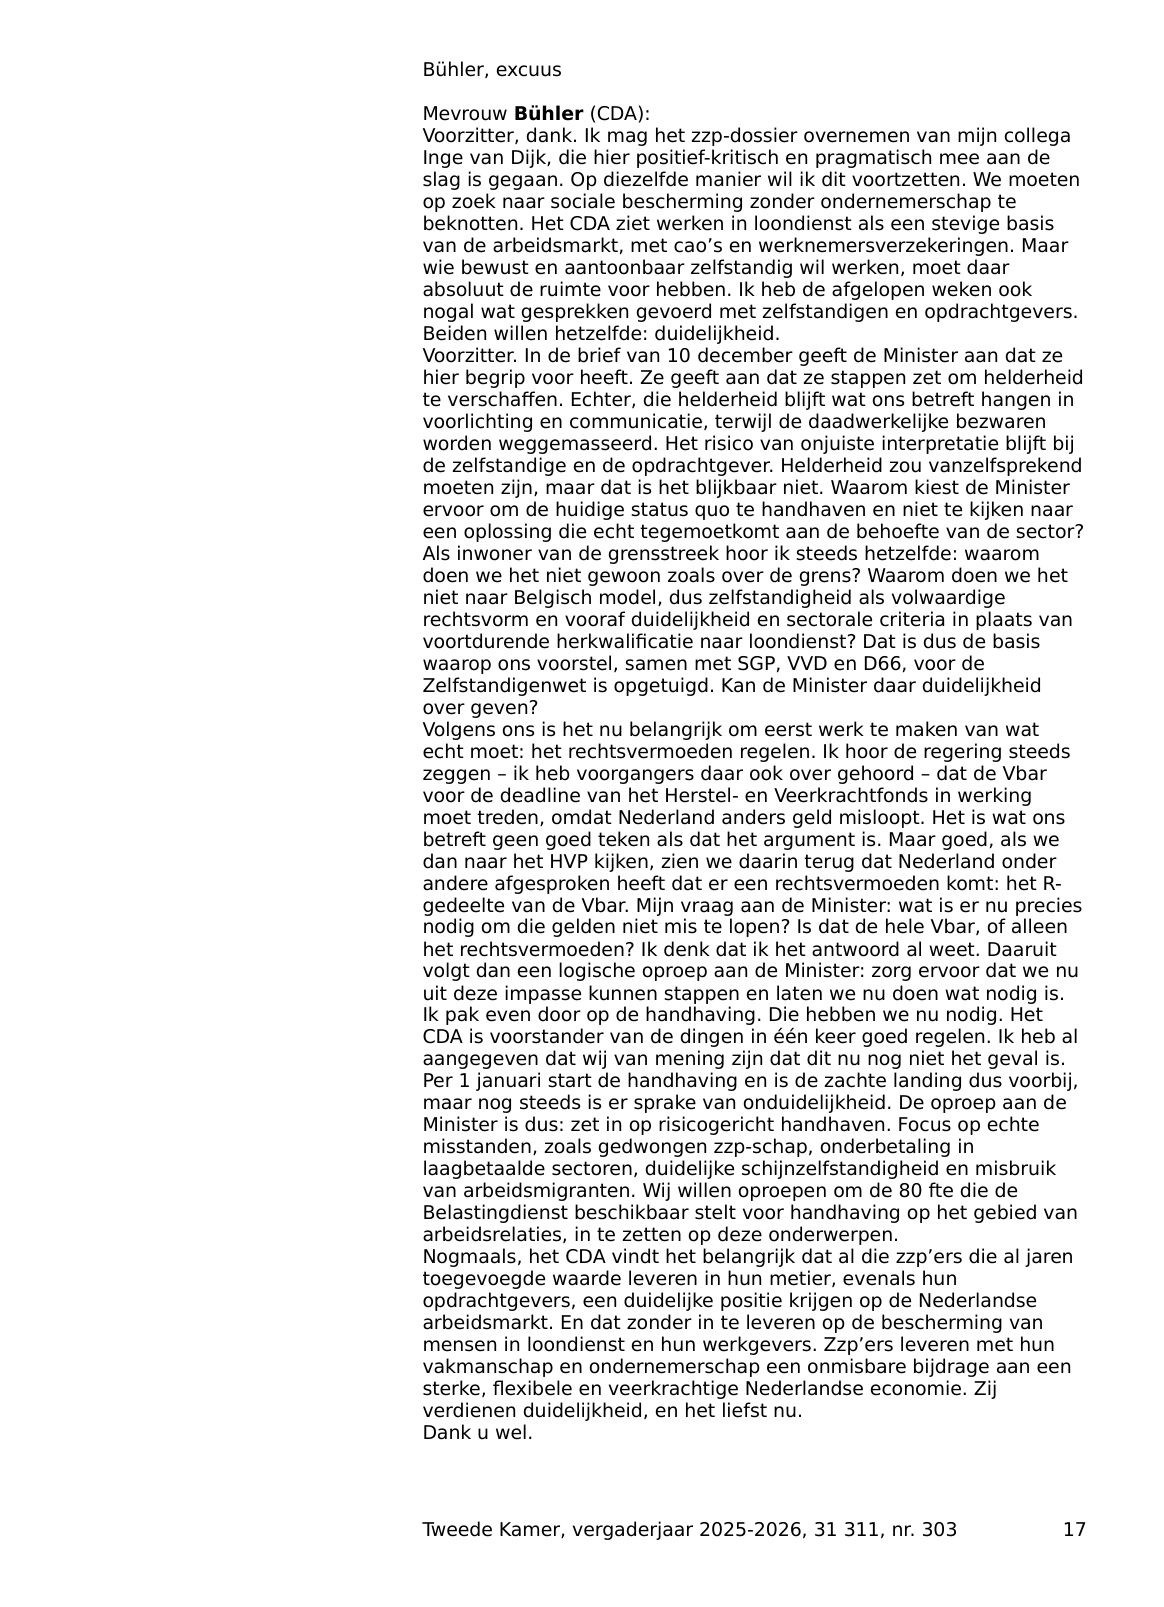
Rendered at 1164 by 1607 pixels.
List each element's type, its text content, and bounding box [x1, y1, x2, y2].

text Ik pak even door op de handhaving. Die hebben we nu nodig. Het CDA is voorstander van de dingen in één keer goed regelen. Ik heb al aangegeven dat wij van mening zijn dat dit nu nog niet het geval is. Per 1 januari start de handhaving en is de zachte landing dus voorbij, maar nog steeds is er sprake van onduidelijkheid. De oproep aan de Minister is dus: zet in op risicogericht handhaven. Focus op echte misstanden, zoals gedwongen zzp-schap, onderbetaling in laagbetaalde sectoren, duidelijke schijnzelfstandigheid en misbruik van arbeidsmigranten. Wij willen oproepen om de 80 fte die de Belastingdienst beschikbaar stelt voor handhaving op het gebied van arbeidsrelaties, in te zetten op deze onderwerpen. [422, 1004, 1087, 1246]
text Voorzitter, dank. Ik mag het zzp-dossier overnemen van mijn collega Inge van Dijk, die hier positief-kritisch en pragmatisch mee aan de slag is gegaan. Op diezelfde manier wil ik dit voortzetten. We moeten op zoek naar sociale bescherming zonder ondernemerschap te beknotten. Het CDA ziet werken in loondienst als een stevige basis van de arbeidsmarkt, met cao’s en werknemersverzekeringen. Maar wie bewust en aantoonbaar zelfstandig wil werken, moet daar absoluut de ruimte voor hebben. Ik heb de afgelopen weken ook nogal wat gesprekken gevoerd met zelfstandigen en opdrachtgevers. Beiden willen hetzelfde: duidelijkheid. [422, 125, 1087, 345]
text Bühler, excuus [422, 59, 1087, 81]
text Nogmaals, het CDA vindt het belangrijk dat al die zzp’ers die al jaren toegevoegde waarde leveren in hun metier, evenals hun opdrachtgevers, een duidelijke positie krijgen op de Nederlandse arbeidsmarkt. En dat zonder in te leveren op de bescherming van mensen in loondienst en hun werkgevers. Zzp’ers leveren met hun vakmanschap en ondernemerschap een onmisbare bijdrage aan een sterke, flexibele en veerkrachtige Nederlandse economie. Zij verdienen duidelijkheid, en het liefst nu. [422, 1246, 1087, 1422]
text Als inwoner van de grensstreek hoor ik steeds hetzelfde: waarom doen we het niet gewoon zoals over de grens? Waarom doen we het niet naar Belgisch model, dus zelfstandigheid als volwaardige rechtsvorm en vooraf duidelijkheid en sectorale criteria in plaats van voortdurende herkwalificatie naar loondienst? Dat is dus de basis waarop ons voorstel, samen met SGP, VVD en D66, voor de Zelfstandigenwet is opgetuigd. Kan de Minister daar duidelijkheid over geven? [422, 543, 1087, 719]
text Voorzitter. In de brief van 10 december geeft de Minister aan dat ze hier begrip voor heeft. Ze geeft aan dat ze stappen zet om helderheid te verschaffen. Echter, die helderheid blijft wat ons betreft hangen in voorlichting en communicatie, terwijl de daadwerkelijke bezwaren worden weggemasseerd. Het risico van onjuiste interpretatie blijft bij de zelfstandige en de opdrachtgever. Helderheid zou vanzelfsprekend moeten zijn, maar dat is het blijkbaar niet. Waarom kiest de Minister ervoor om de huidige status quo te handhaven en niet te kijken naar een oplossing die echt tegemoetkomt aan de behoefte van de sector? [422, 345, 1087, 543]
text Dank u wel. [422, 1422, 1087, 1444]
text Mevrouw Bühler (CDA): [422, 103, 1087, 125]
text Volgens ons is het nu belangrijk om eerst werk te maken van wat echt moet: het rechtsvermoeden regelen. Ik hoor de regering steeds zeggen – ik heb voorgangers daar ook over gehoord – dat de Vbar voor de deadline van het Herstel- en Veerkrachtfonds in werking moet treden, omdat Nederland anders geld misloopt. Het is wat ons betreft geen goed teken als dat het argument is. Maar goed, als we dan naar het HVP kijken, zien we daarin terug dat Nederland onder andere afgesproken heeft dat er een rechtsvermoeden komt: het R-gedeelte van de Vbar. Mijn vraag aan de Minister: wat is er nu precies nodig om die gelden niet mis te lopen? Is dat de hele Vbar, of alleen het rechtsvermoeden? Ik denk dat ik het antwoord al weet. Daaruit volgt dan een logische oproep aan de Minister: zorg ervoor dat we nu uit deze impasse kunnen stappen en laten we nu doen wat nodig is. [422, 719, 1087, 1004]
